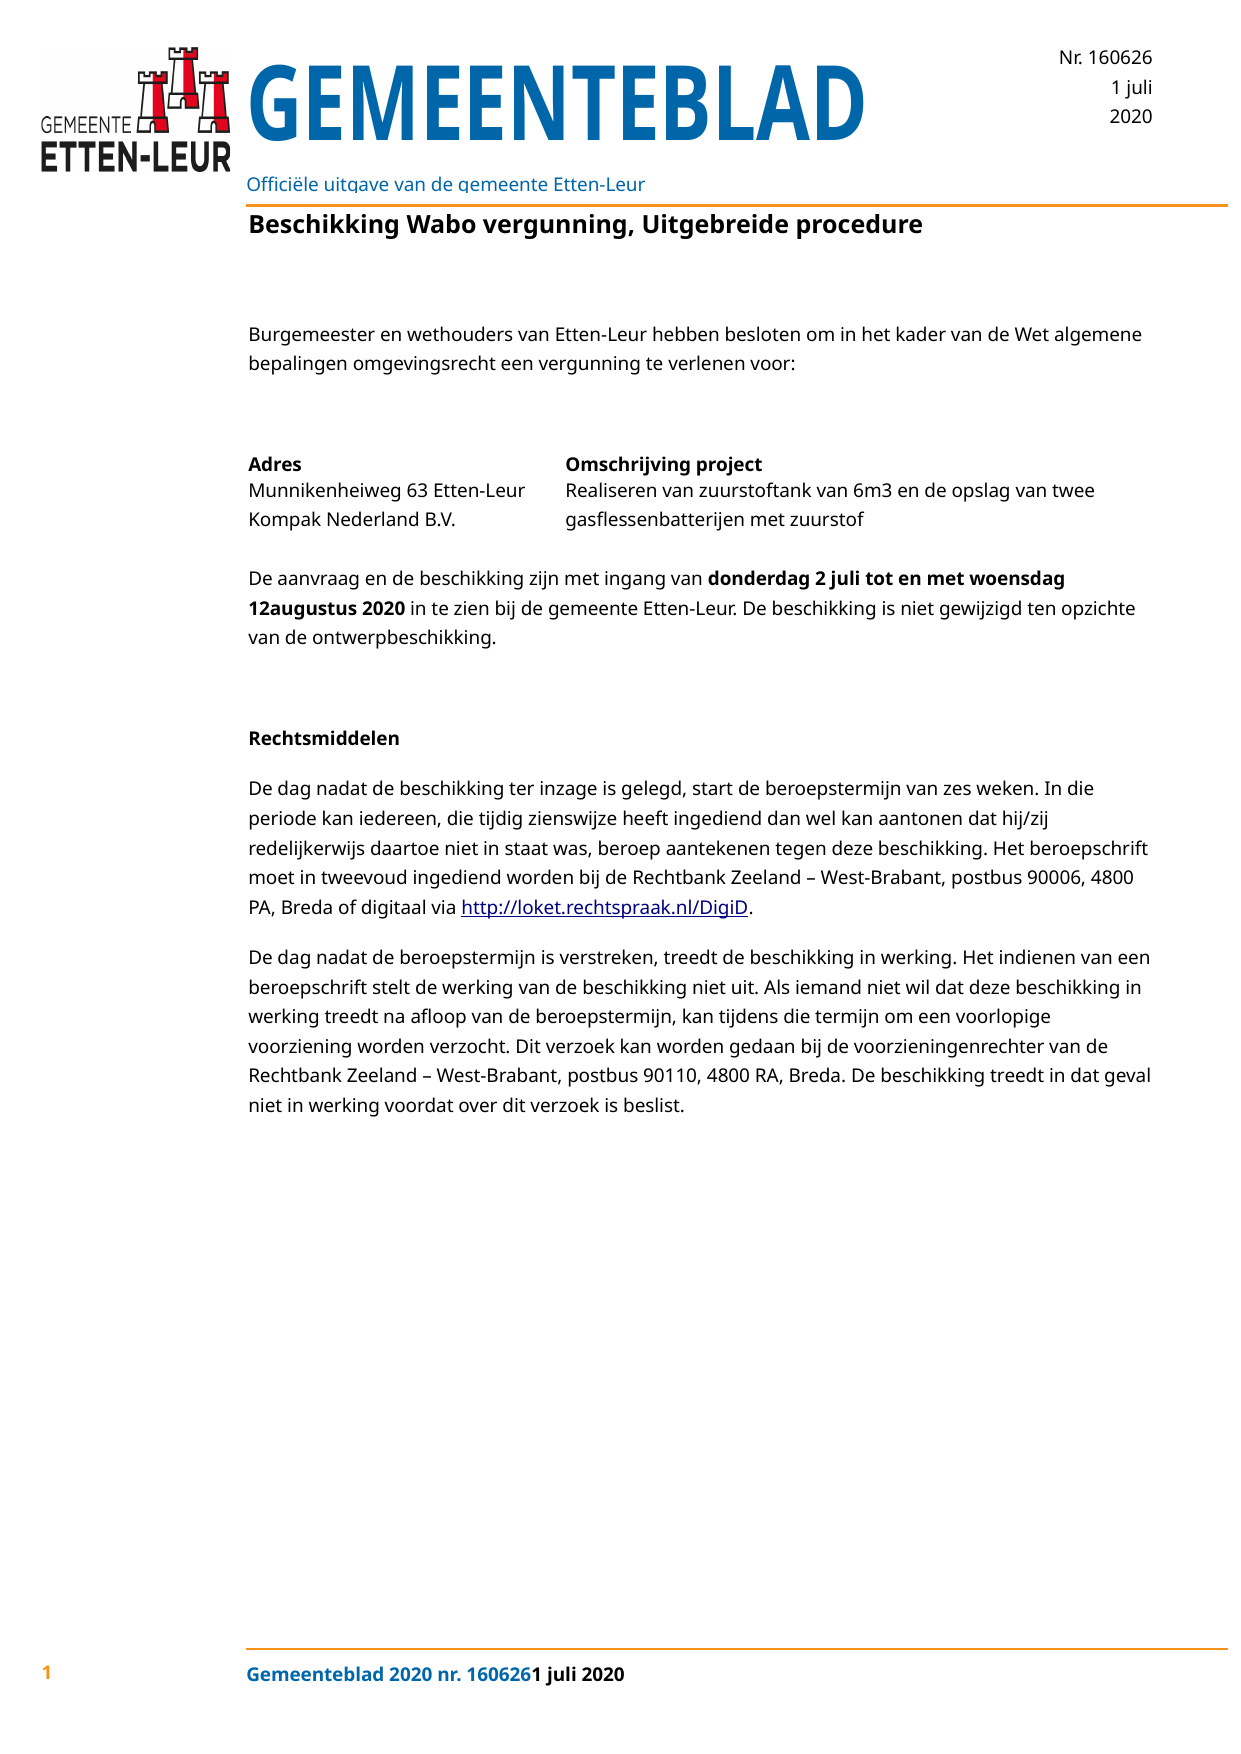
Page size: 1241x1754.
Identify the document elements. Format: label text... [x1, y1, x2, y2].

text De dag nadat de beroepstermijn is verstreken, treedt de beschikking in werking. Het indienen van een beroepschrift stelt de werking van de beschikking niet uit. Als iemand niet wil dat deze beschikking in werking treedt na afloop van de beroepstermijn, kan tijdens die termijn om een voorlopige voorziening worden verzocht. Dit verzoek kan worden gedaan bij de voorzieningenrechter van de Rechtbank Zeeland – West-Brabant, postbus 90110, 4800 RA, Breda. De beschikking treedt in dat geval niet in werking voordat over dit verzoek is beslist. [248, 944, 1152, 1118]
text Beschikking Wabo vergunning, Uitgebreide procedure [248, 207, 1152, 241]
table_header Adres [248, 451, 565, 477]
table_header Omschrijving project [565, 451, 1152, 477]
picture [41, 47, 231, 172]
text Rechtsmiddelen [248, 725, 1152, 751]
table_cell Realiseren van zuurstoftank van 6m3 en de opslag van twee gasflessenbatterijen met zuurstof [565, 477, 1152, 562]
text De dag nadat de beschikking ter inzage is gelegd, start de beroepstermijn van zes weken. In die periode kan iedereen, die tijdig zienswijze heeft ingediend dan wel kan aantonen dat hij/zij redelijkerwijs daartoe niet in staat was, beroep aantekenen tegen deze beschikking. Het beroepschrift moet in tweevoud ingediend worden bij de Rechtbank Zeeland – West-Brabant, postbus 90006, 4800 PA, Breda of digitaal via http://loket.rechtspraak.nl/DigiD. [248, 776, 1152, 919]
text Burgemeester en wethouders van Etten-Leur hebben besloten om in het kader van de Wet algemene bepalingen omgevingsrecht een vergunning te verlenen voor: [248, 321, 1152, 376]
text De aanvraag en de beschikking zijn met ingang van donderdag 2 juli tot en met woensdag 12augustus 2020 in te zien bij de gemeente Etten-Leur. De beschikking is niet gewijzigd ten opzichte van de ontwerpbeschikking. [248, 565, 1152, 650]
table_cell Munnikenheiweg 63 Etten-Leur Kompak Nederland B.V. [248, 477, 565, 562]
